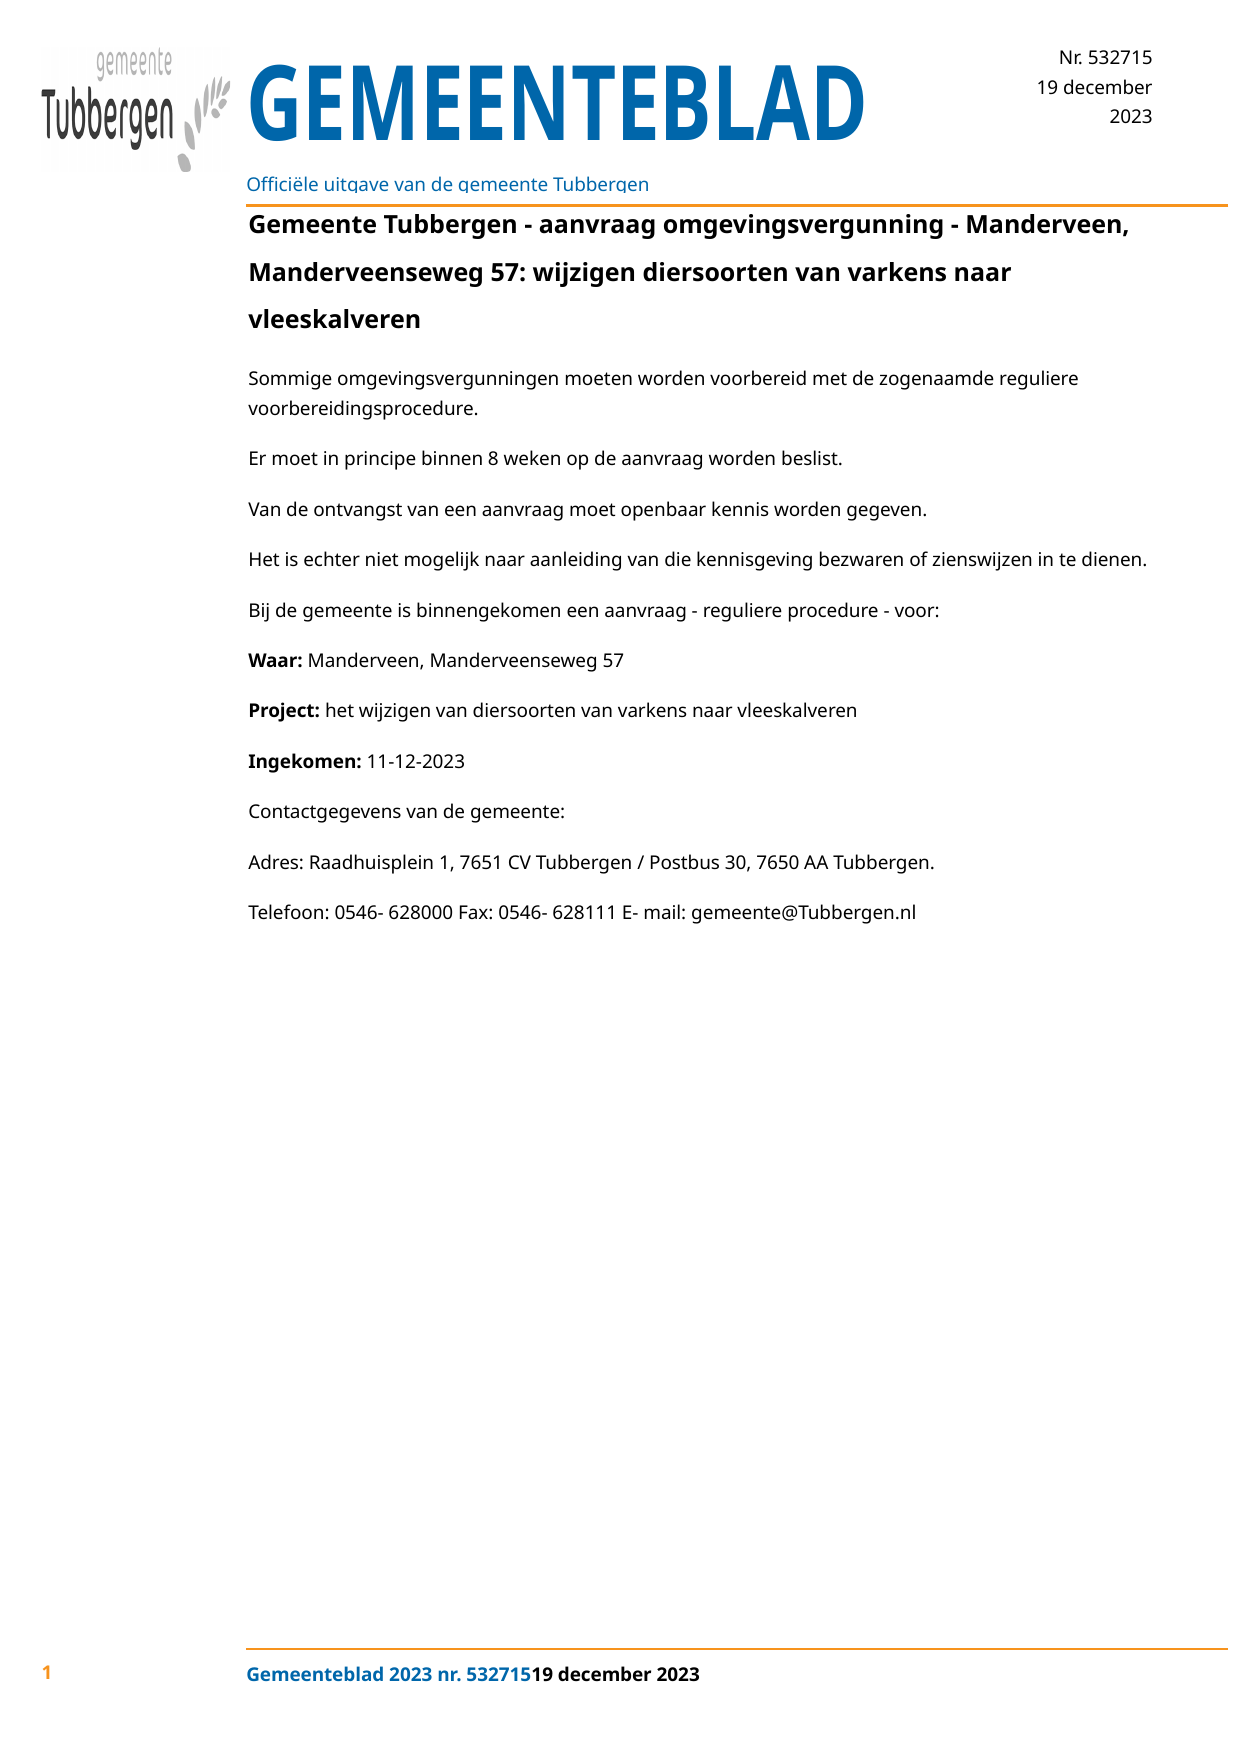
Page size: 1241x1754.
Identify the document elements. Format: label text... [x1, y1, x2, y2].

text Er moet in principe binnen 8 weken op de aanvraag worden beslist. [248, 446, 1152, 471]
text Ingekomen: 11-12-2023 [248, 748, 1152, 774]
text Telefoon: 0546- 628000 Fax: 0546- 628111 E- mail: gemeente@Tubbergen.nl [248, 899, 1152, 925]
picture [41, 47, 231, 172]
text Gemeente Tubbergen - aanvraag omgevingsvergunning - Manderveen, Manderveenseweg 57: wijzigen diersoorten van varkens naar vleeskalveren [248, 207, 1152, 336]
text Project: het wijzigen van diersoorten van varkens naar vleeskalveren [248, 698, 1152, 723]
text Het is echter niet mogelijk naar aanleiding van die kennisgeving bezwaren of zienswijzen in te dienen. [248, 546, 1152, 572]
text Bij de gemeente is binnengekomen een aanvraag - reguliere procedure - voor: [248, 597, 1152, 622]
text Contactgegevens van de gemeente: [248, 798, 1152, 824]
text Van de ontvangst van een aanvraag moet openbaar kennis worden gegeven. [248, 496, 1152, 522]
text Waar: Manderveen, Manderveenseweg 57 [248, 647, 1152, 673]
text Sommige omgevingsvergunningen moeten worden voorbereid met de zogenaamde reguliere voorbereidingsprocedure. [248, 366, 1152, 421]
text Adres: Raadhuisplein 1, 7651 CV Tubbergen / Postbus 30, 7650 AA Tubbergen. [248, 849, 1152, 874]
